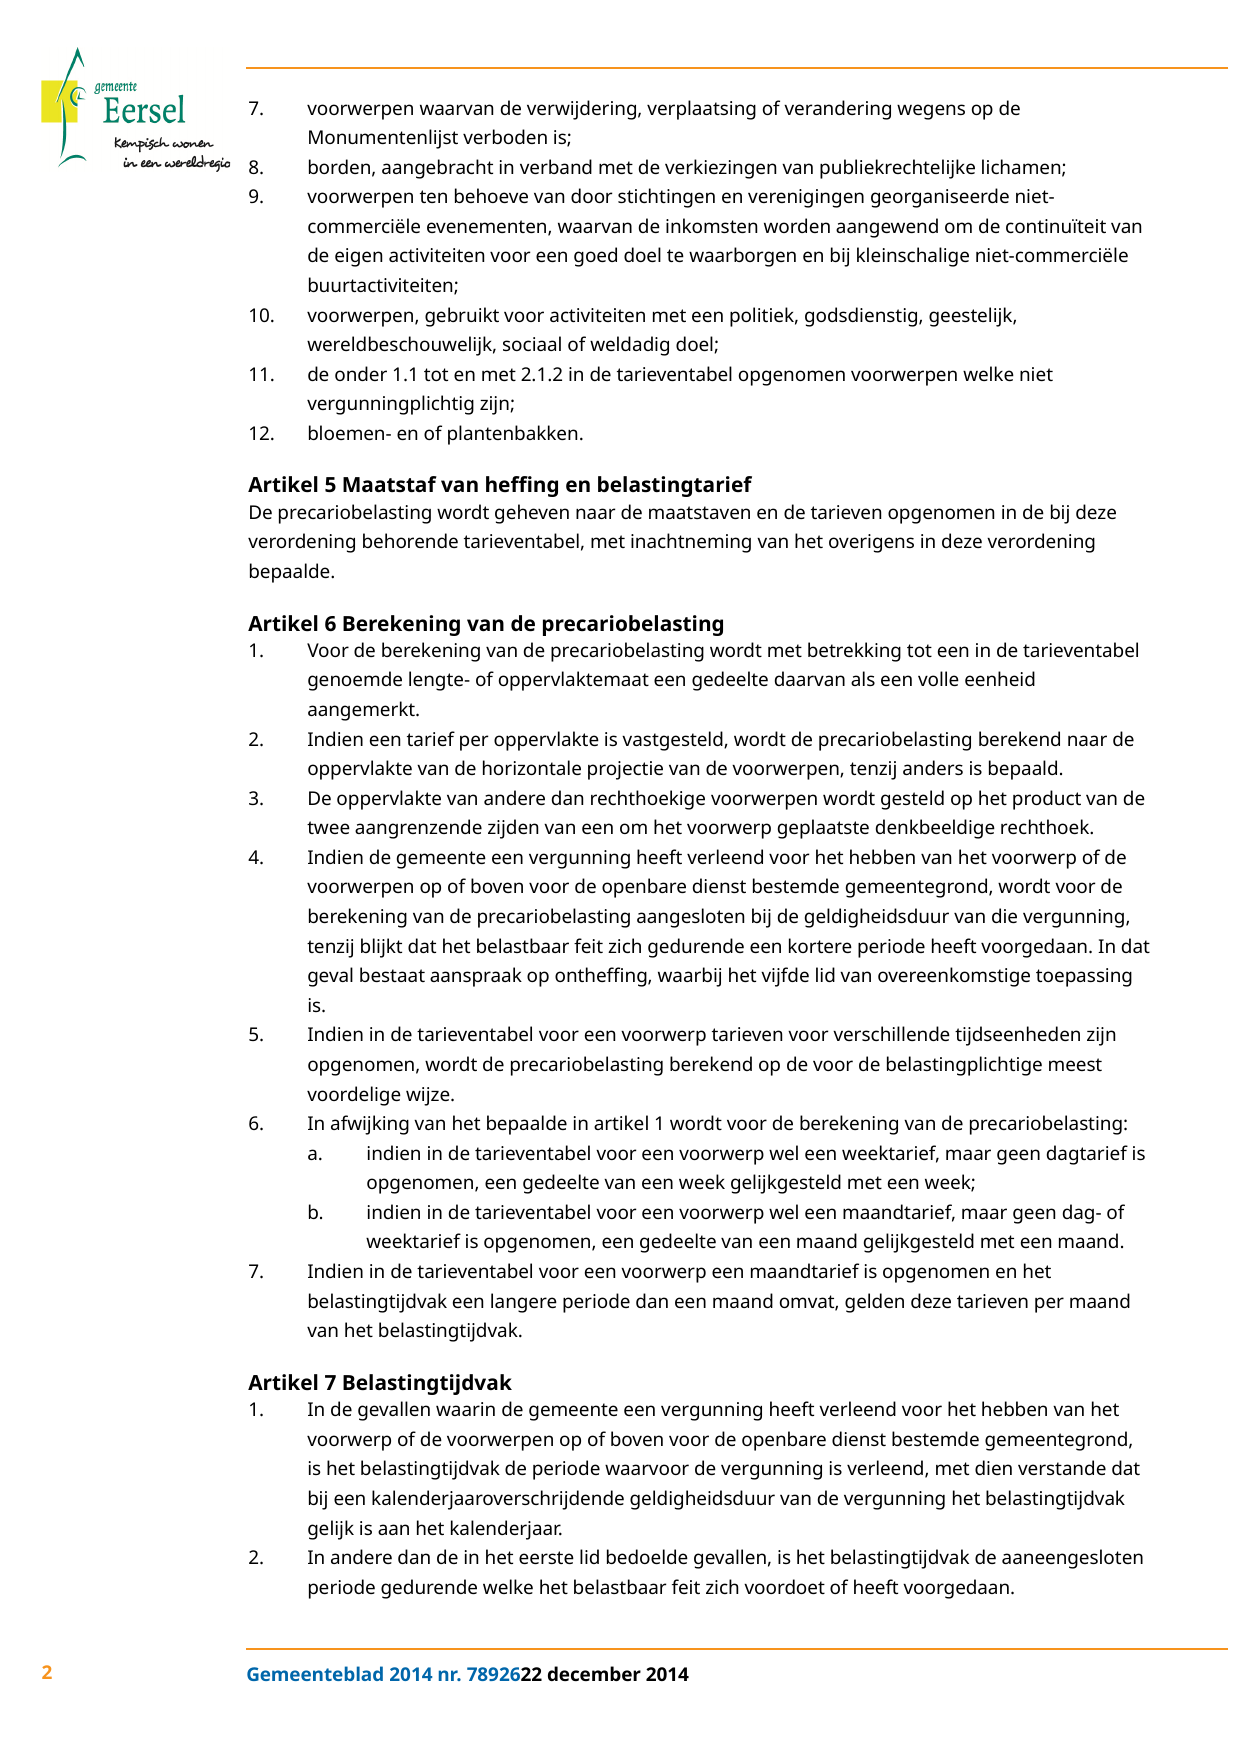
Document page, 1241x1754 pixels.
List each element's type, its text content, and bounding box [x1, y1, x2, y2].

picture [41, 47, 231, 172]
text Artikel 6 Berekening van de precariobelasting [248, 609, 1152, 637]
list De oppervlakte van andere dan rechthoekige voorwerpen wordt gesteld op het product van de twee aangrenzende zijden van een om het voorwerp geplaatste denkbeeldige rechthoek. [248, 785, 1152, 840]
list Voor de berekening van de precariobelasting wordt met betrekking tot een in de tarieventabel genoemde lengte- of oppervlaktemaat een gedeelte daarvan als een volle eenheid aangemerkt. [248, 637, 1152, 722]
list In andere dan de in het eerste lid bedoelde gevallen, is het belastingtijdvak de aaneengesloten periode gedurende welke het belastbaar feit zich voordoet of heeft voorgedaan. [248, 1544, 1152, 1599]
list borden, aangebracht in verband met de verkiezingen van publiekrechtelijke lichamen; [248, 154, 1152, 180]
list In afwijking van het bepaalde in artikel 1 wordt voor de berekening van de precariobelasting: [248, 1110, 1152, 1136]
list Indien in de tarieventabel voor een voorwerp tarieven voor verschillende tijdseenheden zijn opgenomen, wordt de precariobelasting berekend op de voor de belastingplichtige meest voordelige wijze. [248, 1022, 1152, 1107]
list indien in de tarieventabel voor een voorwerp wel een maandtarief, maar geen dag- of weektarief is opgenomen, een gedeelte van een maand gelijkgesteld met een maand. [307, 1199, 1152, 1254]
list Indien de gemeente een vergunning heeft verleend voor het hebben van het voorwerp of de voorwerpen op of boven voor de openbare dienst bestemde gemeentegrond, wordt voor de berekening van de precariobelasting aangesloten bij de geldigheidsduur van die vergunning, tenzij blijkt dat het belastbaar feit zich gedurende een kortere periode heeft voorgedaan. In dat geval bestaat aanspraak op ontheffing, waarbij het vijfde lid van overeenkomstige toepassing is. [248, 844, 1152, 1018]
list voorwerpen, gebruikt voor activiteiten met een politiek, godsdienstig, geestelijk, wereldbeschouwelijk, sociaal of weldadig doel; [248, 302, 1152, 357]
list indien in de tarieventabel voor een voorwerp wel een weektarief, maar geen dagtarief is opgenomen, een gedeelte van een week gelijkgesteld met een week; [307, 1140, 1152, 1195]
list In de gevallen waarin de gemeente een vergunning heeft verleend voor het hebben van het voorwerp of de voorwerpen op of boven voor de openbare dienst bestemde gemeentegrond, is het belastingtijdvak de periode waarvoor de vergunning is verleend, met dien verstande dat bij een kalenderjaaroverschrijdende geldigheidsduur van de vergunning het belastingtijdvak gelijk is aan het kalenderjaar. [248, 1396, 1152, 1540]
list Indien een tarief per oppervlakte is vastgesteld, wordt de precariobelasting berekend naar de oppervlakte van de horizontale projectie van de voorwerpen, tenzij anders is bepaald. [248, 726, 1152, 781]
text Artikel 7 Belastingtijdvak [248, 1368, 1152, 1396]
list voorwerpen waarvan de verwijdering, verplaatsing of verandering wegens op de Monumentenlijst verboden is; [248, 95, 1152, 150]
text De precariobelasting wordt geheven naar de maatstaven en de tarieven opgenomen in de bij deze verordening behorende tarieventabel, met inachtneming van het overigens in deze verordening bepaalde. [248, 499, 1152, 584]
list bloemen- en of plantenbakken. [248, 420, 1152, 446]
text Artikel 5 Maatstaf van heffing en belastingtarief [248, 471, 1152, 499]
list voorwerpen ten behoeve van door stichtingen en verenigingen georganiseerde niet-commerciële evenementen, waarvan de inkomsten worden aangewend om de continuïteit van de eigen activiteiten voor een goed doel te waarborgen en bij kleinschalige niet-commerciële buurtactiviteiten; [248, 183, 1152, 298]
list Indien in de tarieventabel voor een voorwerp een maandtarief is opgenomen en het belastingtijdvak een langere periode dan een maand omvat, gelden deze tarieven per maand van het belastingtijdvak. [248, 1258, 1152, 1343]
list de onder 1.1 tot en met 2.1.2 in de tarieventabel opgenomen voorwerpen welke niet vergunningplichtig zijn; [248, 361, 1152, 416]
